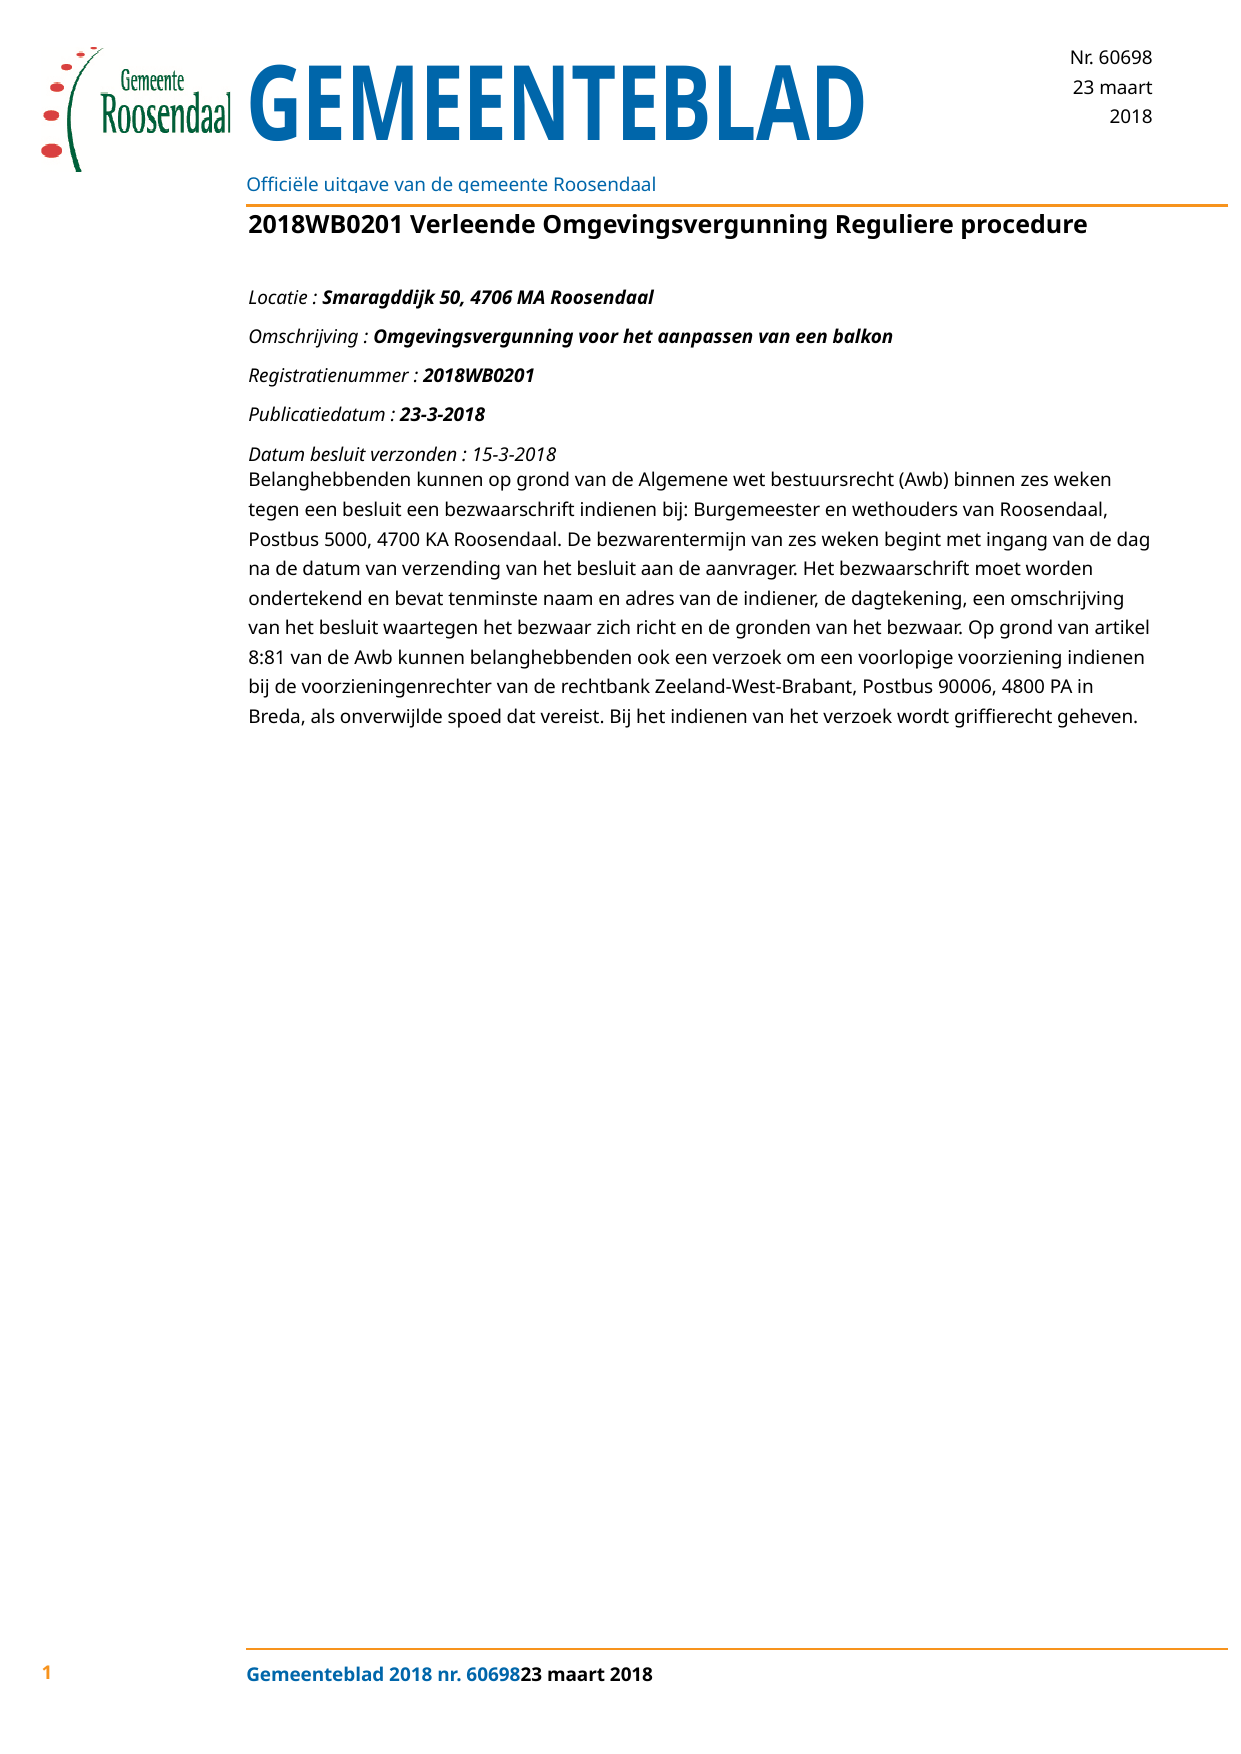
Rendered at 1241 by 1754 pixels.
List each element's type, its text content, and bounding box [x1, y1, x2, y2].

text Datum besluit verzonden : 15-3-2018 [248, 441, 1152, 467]
text Publicatiedatum : 23-3-2018 [248, 402, 1152, 427]
text Registratienummer : 2018WB0201 [248, 362, 1152, 388]
text Belanghebbenden kunnen op grond van de Algemene wet bestuursrecht (Awb) binnen zes weken tegen een besluit een bezwaarschrift indienen bij: Burgemeester en wethouders van Roosendaal, Postbus 5000, 4700 KA Roosendaal. De bezwarentermijn van zes weken begint met ingang van de dag na de datum van verzending van het besluit aan de aanvrager. Het bezwaarschrift moet worden ondertekend en bevat tenminste naam en adres van de indiener, de dagtekening, een omschrijving van het besluit waartegen het bezwaar zich richt en de gronden van het bezwaar. Op grond van artikel 8:81 van de Awb kunnen belanghebbenden ook een verzoek om een voorlopige voorziening indienen bij de voorzieningenrechter van de rechtbank Zeeland-West-Brabant, Postbus 90006, 4800 PA in Breda, als onverwijlde spoed dat vereist. Bij het indienen van het verzoek wordt griffierecht geheven. [248, 467, 1152, 729]
text 2018WB0201 Verleende Omgevingsvergunning Reguliere procedure [248, 207, 1152, 241]
text Omschrijving : Omgevingsvergunning voor het aanpassen van een balkon [248, 323, 1152, 349]
picture [41, 47, 231, 172]
text Locatie : Smaragddijk 50, 4706 MA Roosendaal [248, 284, 1152, 309]
